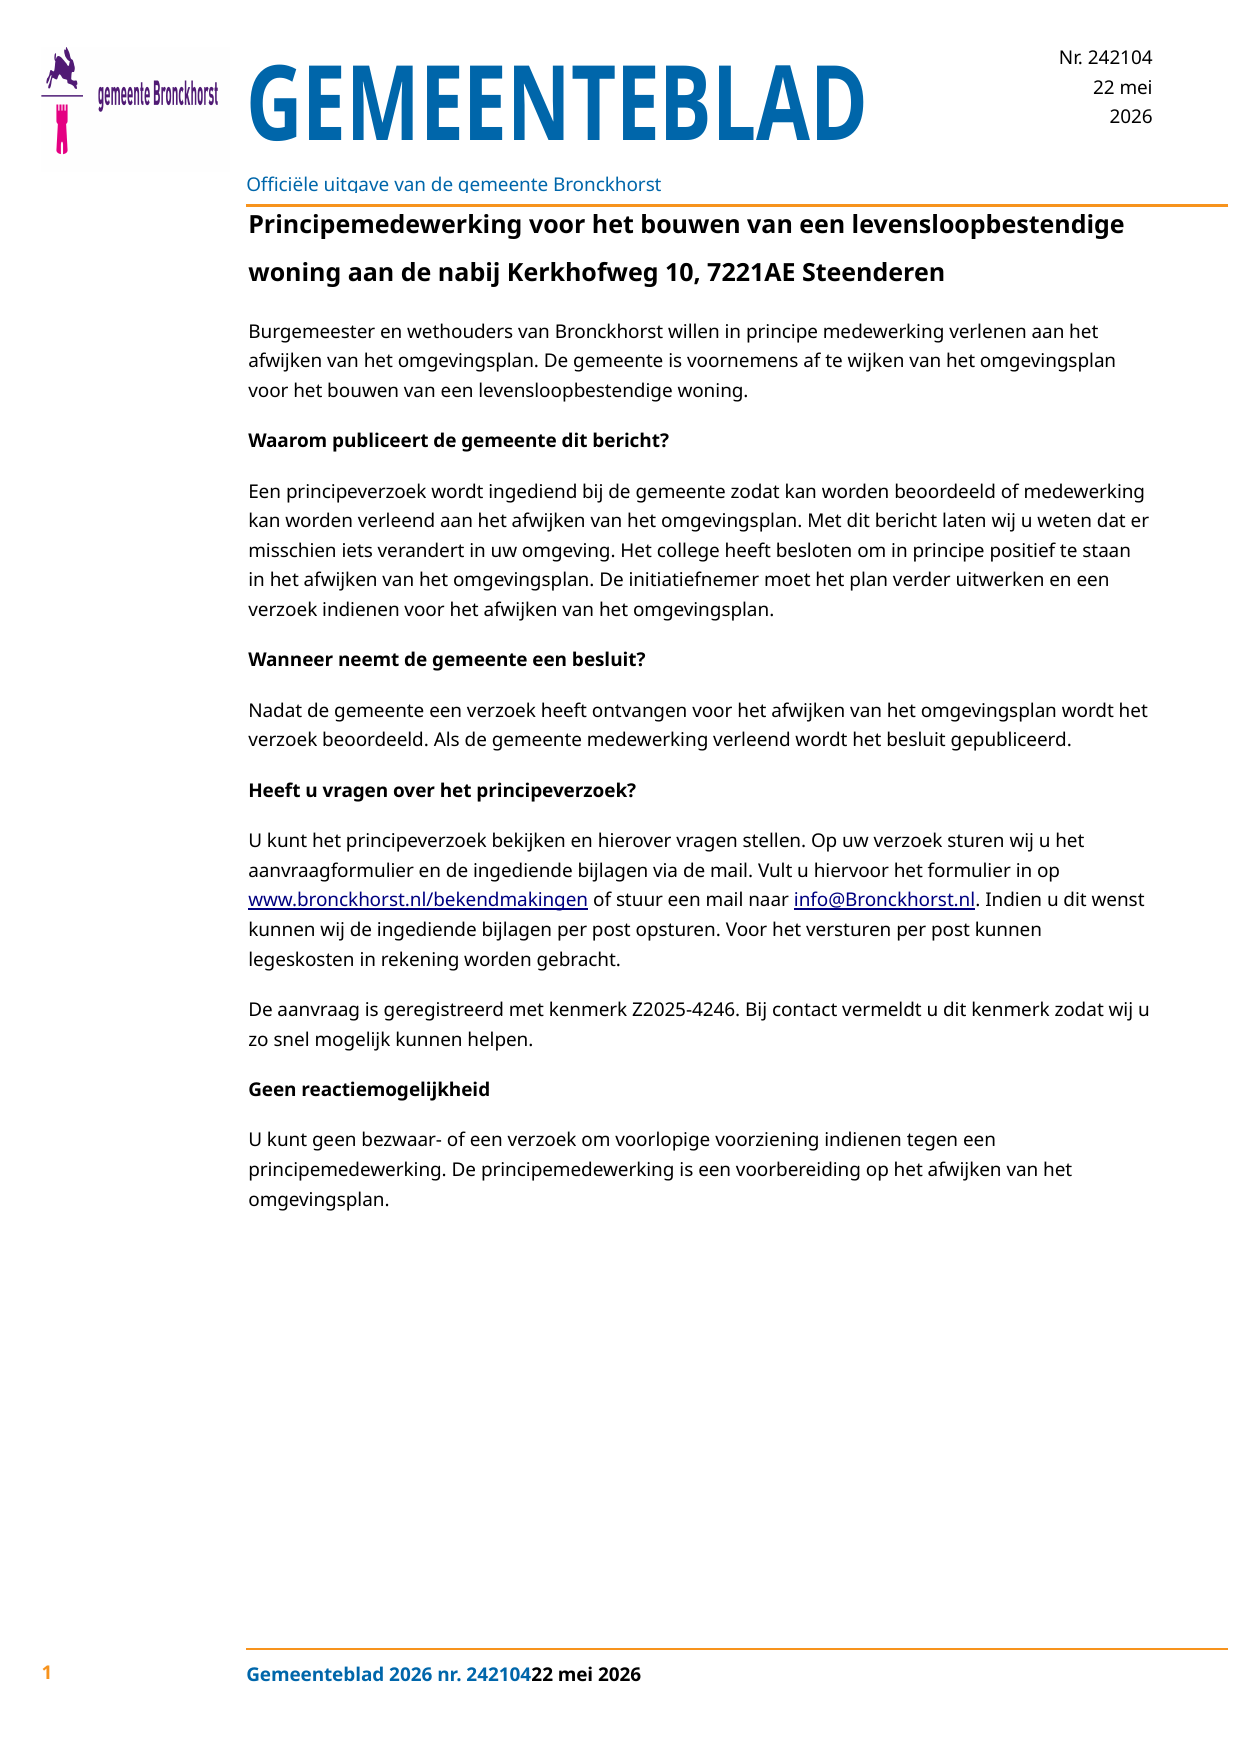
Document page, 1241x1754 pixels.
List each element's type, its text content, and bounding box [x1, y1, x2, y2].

text Principemedewerking voor het bouwen van een levensloopbestendige woning aan de nabij Kerkhofweg 10, 7221AE Steenderen [248, 207, 1152, 288]
text Geen reactiemogelijkheid [248, 1076, 1152, 1102]
text Nadat de gemeente een verzoek heeft ontvangen voor het afwijken van het omgevingsplan wordt het verzoek beoordeeld. Als de gemeente medewerking verleend wordt het besluit gepubliceerd. [248, 697, 1152, 752]
text Een principeverzoek wordt ingediend bij de gemeente zodat kan worden beoordeeld of medewerking kan worden verleend aan het afwijken van het omgevingsplan. Met dit bericht laten wij u weten dat er misschien iets verandert in uw omgeving. Het college heeft besloten om in principe positief te staan in het afwijken van het omgevingsplan. De initiatiefnemer moet het plan verder uitwerken en een verzoek indienen voor het afwijken van het omgevingsplan. [248, 478, 1152, 622]
text De aanvraag is geregistreerd met kenmerk Z2025-4246. Bij contact vermeldt u dit kenmerk zodat wij u zo snel mogelijk kunnen helpen. [248, 996, 1152, 1052]
text Burgemeester en wethouders van Bronckhorst willen in principe medewerking verlenen aan het afwijken van het omgevingsplan. De gemeente is voornemens af te wijken van het omgevingsplan voor het bouwen van een levensloopbestendige woning. [248, 318, 1152, 403]
text Wanneer neemt de gemeente een besluit? [248, 647, 1152, 672]
text Heeft u vragen over het principeverzoek? [248, 777, 1152, 803]
picture [41, 47, 231, 172]
text U kunt geen bezwaar- of een verzoek om voorlopige voorziening indienen tegen een principemedewerking. De principemedewerking is een voorbereiding op het afwijken van het omgevingsplan. [248, 1127, 1152, 1212]
text U kunt het principeverzoek bekijken en hierover vragen stellen. Op uw verzoek sturen wij u het aanvraagformulier en de ingediende bijlagen via de mail. Vult u hiervoor het formulier in op www.bronckhorst.nl/bekendmakingen of stuur een mail naar info@Bronckhorst.nl. Indien u dit wenst kunnen wij de ingediende bijlagen per post opsturen. Voor het versturen per post kunnen legeskosten in rekening worden gebracht. [248, 827, 1152, 972]
text Waarom publiceert de gemeente dit bericht? [248, 427, 1152, 453]
